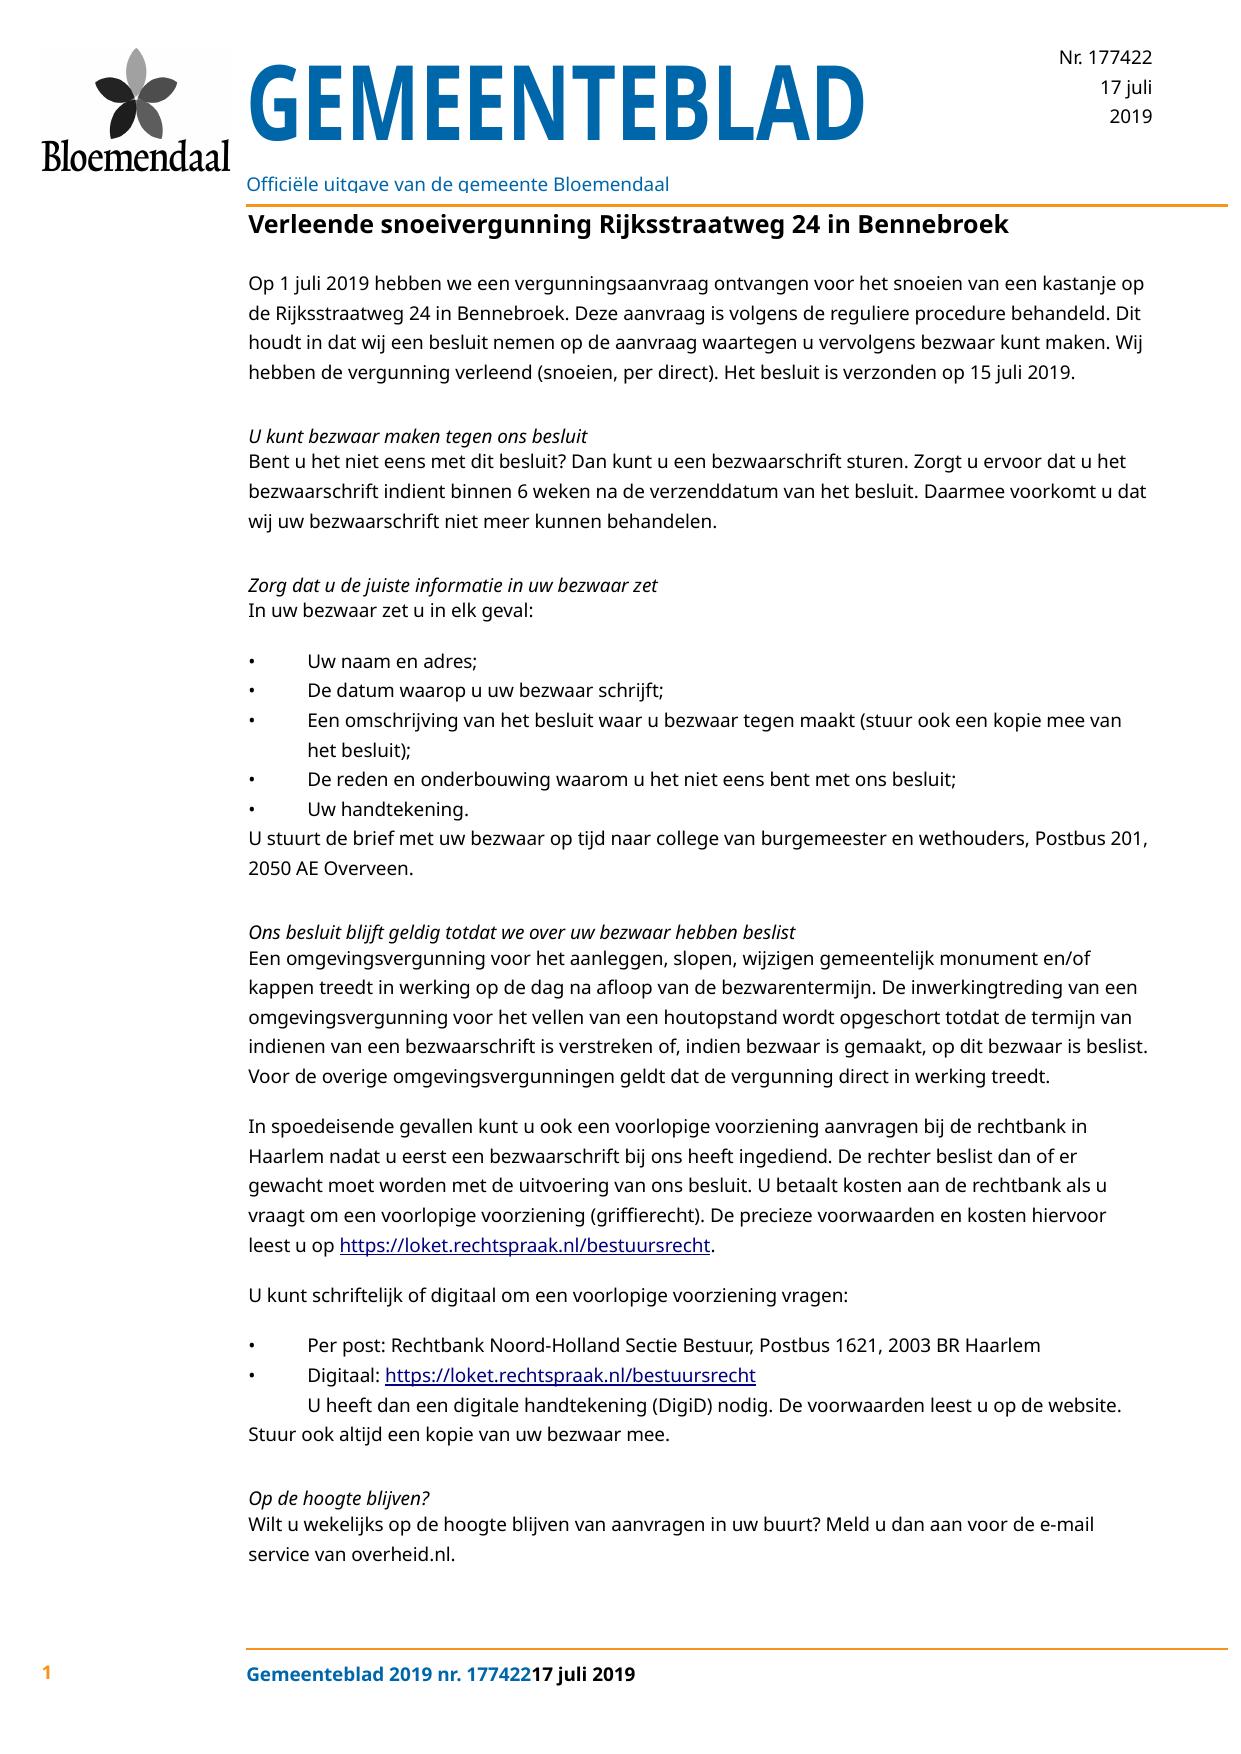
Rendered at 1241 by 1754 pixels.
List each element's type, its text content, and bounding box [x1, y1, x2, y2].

text Wilt u wekelijks op de hoogte blijven van aanvragen in uw buurt? Meld u dan aan voor de e-mail service van overheid.nl. [248, 1511, 1152, 1566]
text In spoedeisende gevallen kunt u ook een voorlopige voorziening aanvragen bij de rechtbank in Haarlem nadat u eerst een bezwaarschrift bij ons heeft ingediend. De rechter beslist dan of er gewacht moet worden met de uitvoering van ons besluit. U betaalt kosten aan de rechtbank als u vraagt om een voorlopige voorziening (griffierecht). De precieze voorwaarden en kosten hiervoor leest u op https://loket.rechtspraak.nl/bestuursrecht. [248, 1113, 1152, 1258]
list Een omschrijving van het besluit waar u bezwaar tegen maakt (stuur ook een kopie mee van het besluit); [248, 707, 1152, 762]
picture [41, 47, 231, 172]
text U stuurt de brief met uw bezwaar op tijd naar college van burgemeester en wethouders, Postbus 201, 2050 AE Overveen. [248, 826, 1152, 881]
text U kunt bezwaar maken tegen ons besluit [248, 423, 1152, 449]
text Zorg dat u de juiste informatie in uw bezwaar zet [248, 572, 1152, 598]
text Op 1 juli 2019 hebben we een vergunningsaanvraag ontvangen voor het snoeien van een kastanje op de Rijksstraatweg 24 in Bennebroek. Deze aanvraag is volgens de reguliere procedure behandeld. Dit houdt in dat wij een besluit nemen op de aanvraag waartegen u vervolgens bezwaar kunt maken. Wij hebben de vergunning verleend (snoeien, per direct). Het besluit is verzonden op 15 juli 2019. [248, 270, 1152, 385]
text U kunt schriftelijk of digitaal om een voorlopige voorziening vragen: [248, 1282, 1152, 1308]
text Ons besluit blijft geldig totdat we over uw bezwaar hebben beslist [248, 919, 1152, 945]
text Stuur ook altijd een kopie van uw bezwaar mee. [248, 1421, 1152, 1447]
list U heeft dan een digitale handtekening (DigiD) nodig. De voorwaarden leest u op de website. [248, 1392, 1152, 1418]
list Uw naam en adres; [248, 648, 1152, 674]
list Uw handtekening. [248, 796, 1152, 822]
list De reden en onderbouwing waarom u het niet eens bent met ons besluit; [248, 766, 1152, 792]
text Een omgevingsvergunning voor het aanleggen, slopen, wijzigen gemeentelijk monument en/of kappen treedt in werking op de dag na afloop van de bezwarentermijn. De inwerkingtreding van een omgevingsvergunning voor het vellen van een houtopstand wordt opgeschort totdat de termijn van indienen van een bezwaarschrift is verstreken of, indien bezwaar is gemaakt, op dit bezwaar is beslist. Voor de overige omgevingsvergunningen geldt dat de vergunning direct in werking treedt. [248, 945, 1152, 1089]
list Digitaal: https://loket.rechtspraak.nl/bestuursrecht [248, 1362, 1152, 1388]
list De datum waarop u uw bezwaar schrijft; [248, 678, 1152, 703]
text Bent u het niet eens met dit besluit? Dan kunt u een bezwaarschrift sturen. Zorgt u ervoor dat u het bezwaarschrift indient binnen 6 weken na de verzenddatum van het besluit. Daarmee voorkomt u dat wij uw bezwaarschrift niet meer kunnen behandelen. [248, 449, 1152, 534]
text Verleende snoeivergunning Rijksstraatweg 24 in Bennebroek [248, 207, 1152, 241]
text In uw bezwaar zet u in elk geval: [248, 598, 1152, 623]
text Op de hoogte blijven? [248, 1485, 1152, 1511]
list Per post: Rechtbank Noord-Holland Sectie Bestuur, Postbus 1621, 2003 BR Haarlem [248, 1333, 1152, 1358]
